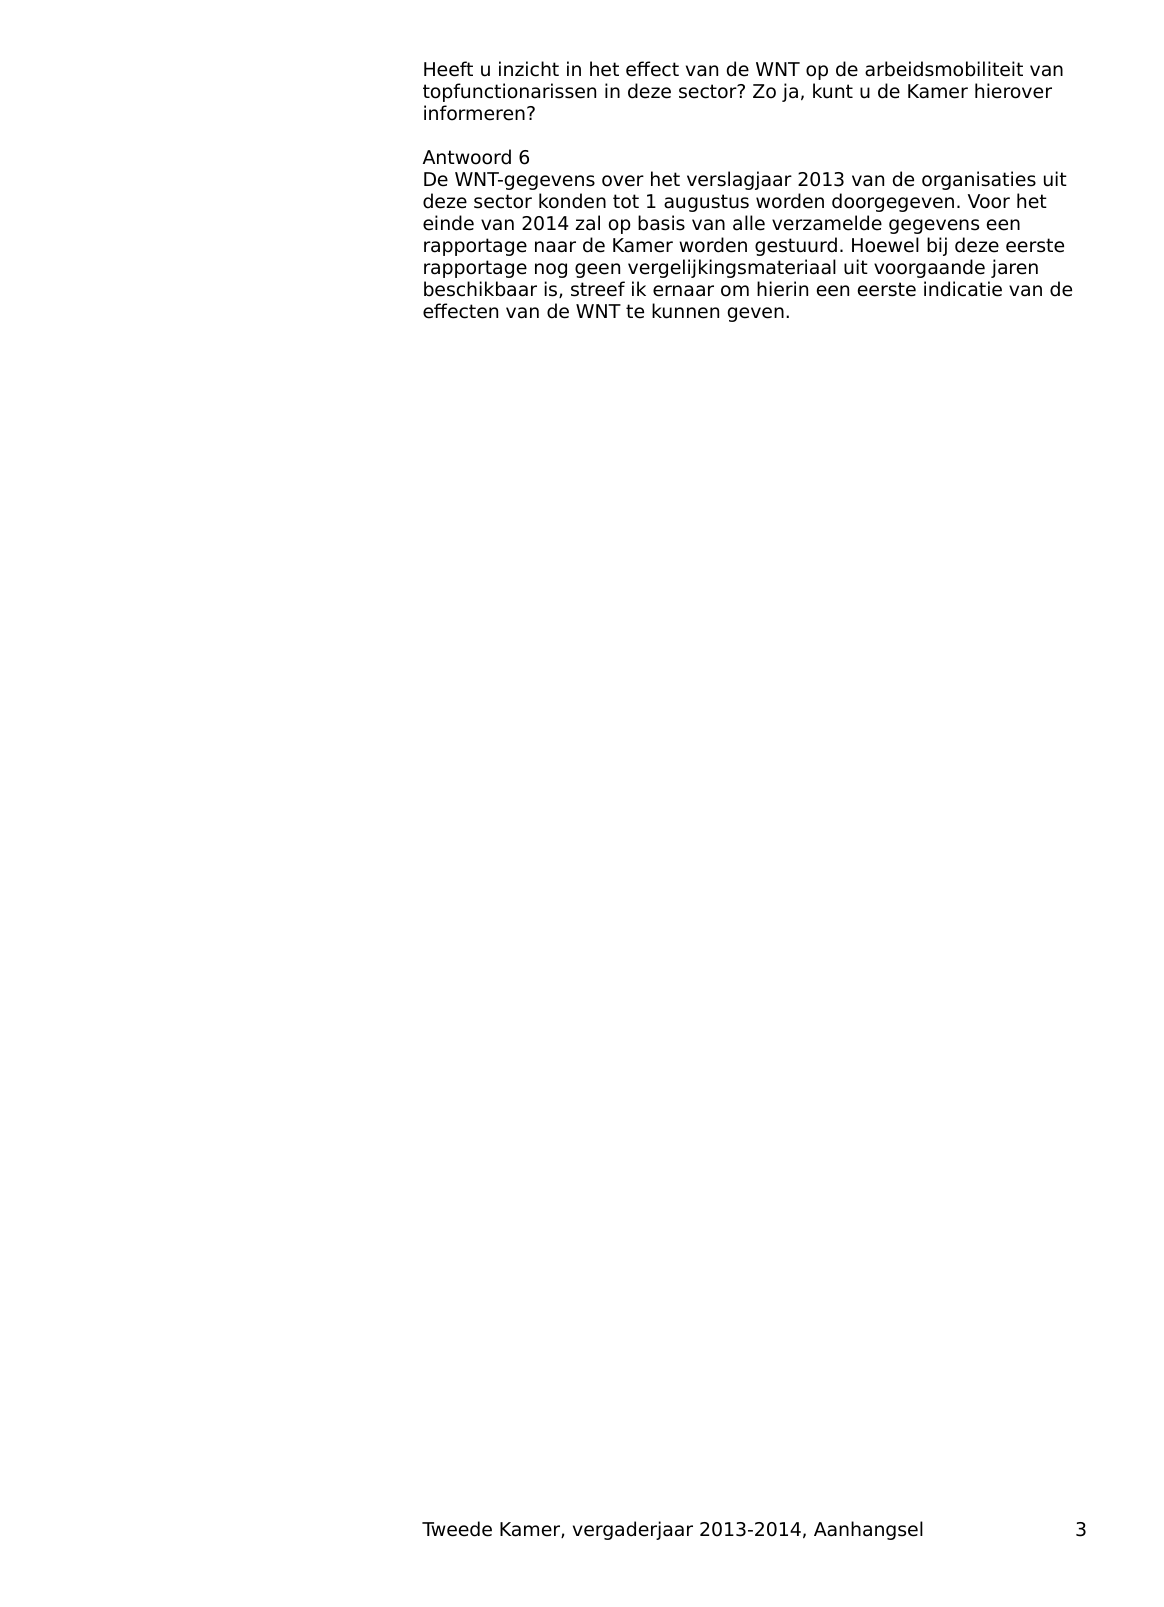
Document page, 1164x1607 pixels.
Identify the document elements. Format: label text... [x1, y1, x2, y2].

text Heeft u inzicht in het effect van de WNT op de arbeidsmobiliteit van topfunctionarissen in deze sector? Zo ja, kunt u de Kamer hierover informeren? [422, 59, 1087, 125]
text Antwoord 6 [422, 147, 1087, 169]
text De WNT-gegevens over het verslagjaar 2013 van de organisaties uit deze sector konden tot 1 augustus worden doorgegeven. Voor het einde van 2014 zal op basis van alle verzamelde gegevens een rapportage naar de Kamer worden gestuurd. Hoewel bij deze eerste rapportage nog geen vergelijkingsmateriaal uit voorgaande jaren beschikbaar is, streef ik ernaar om hierin een eerste indicatie van de effecten van de WNT te kunnen geven. [422, 169, 1087, 323]
